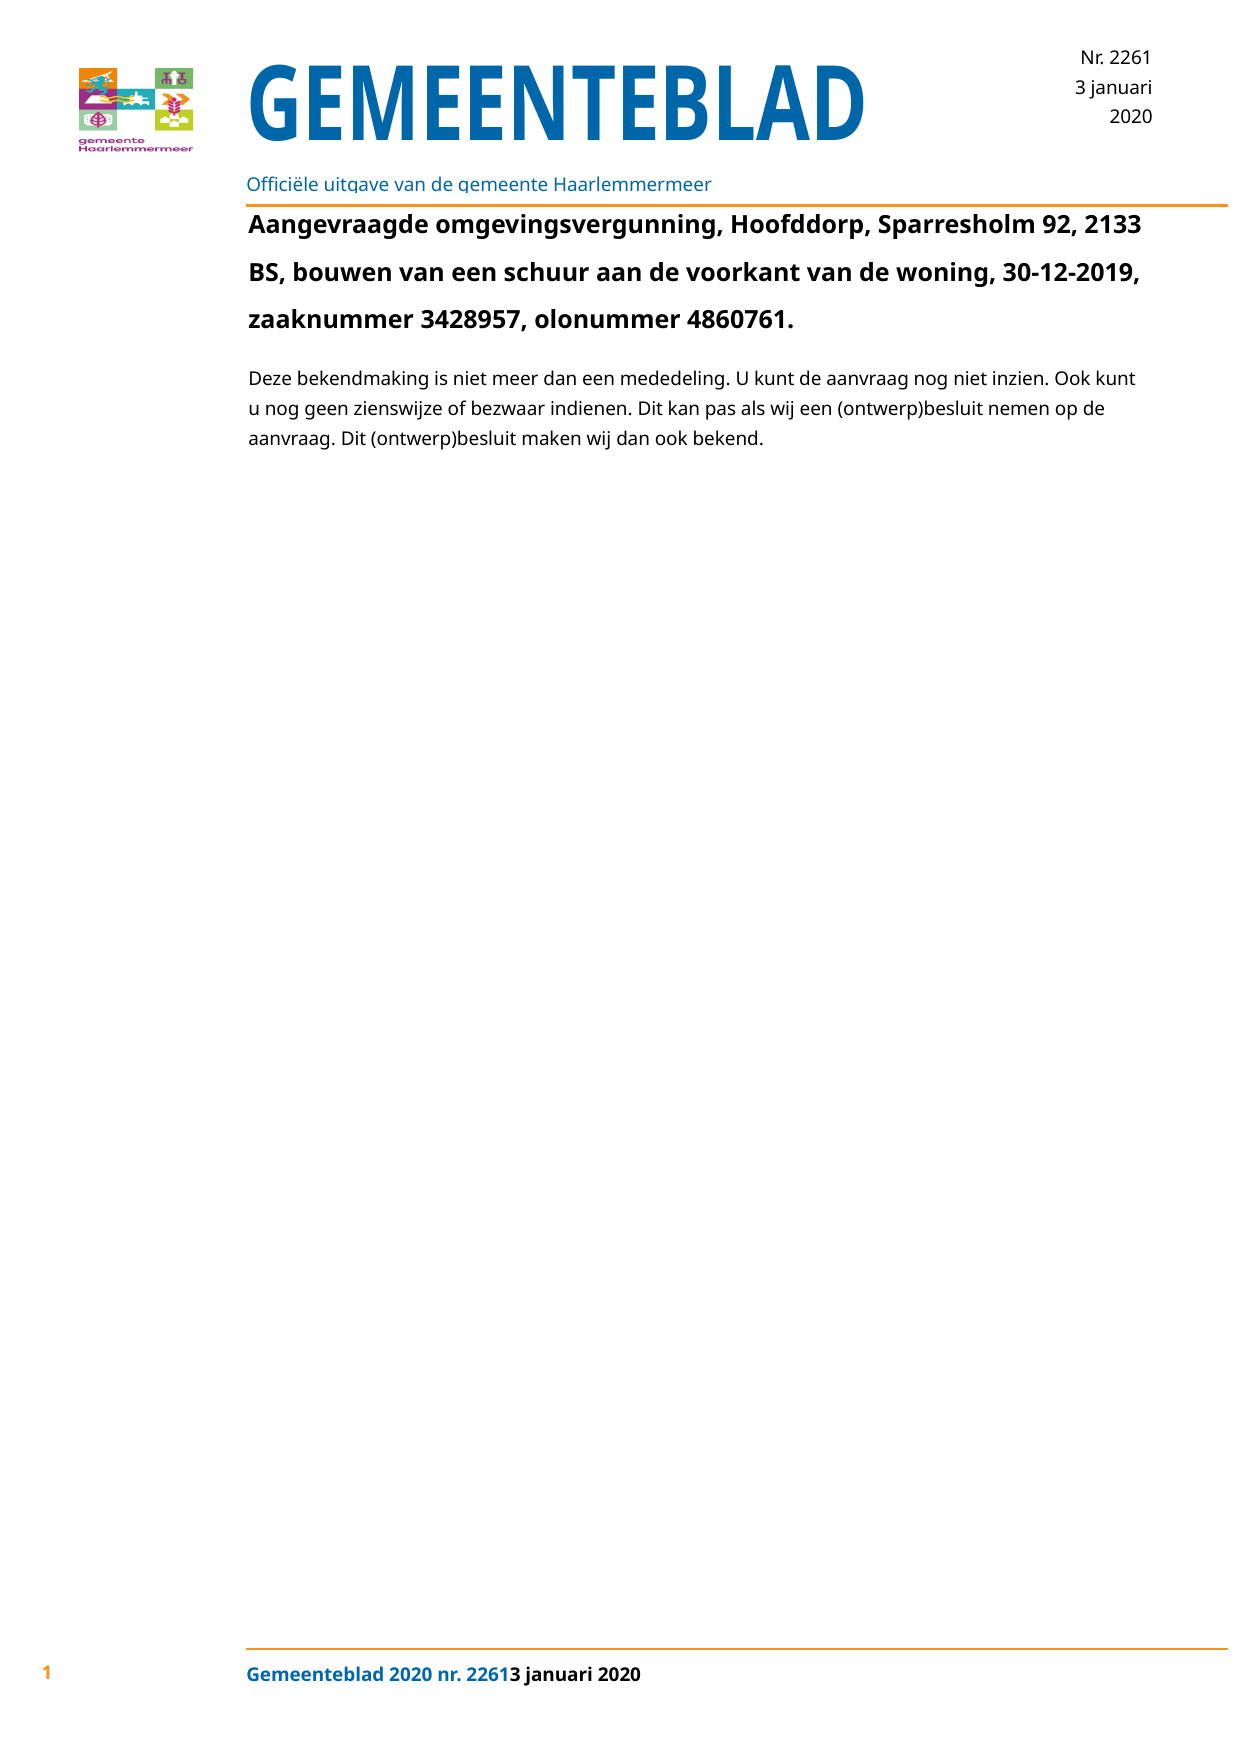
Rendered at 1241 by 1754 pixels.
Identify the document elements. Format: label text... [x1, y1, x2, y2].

picture [41, 47, 231, 172]
text Aangevraagde omgevingsvergunning, Hoofddorp, Sparresholm 92, 2133 BS, bouwen van een schuur aan de voorkant van de woning, 30-12-2019, zaaknummer 3428957, olonummer 4860761. [248, 207, 1152, 336]
text Deze bekendmaking is niet meer dan een mededeling. U kunt de aanvraag nog niet inzien. Ook kunt u nog geen zienswijze of bezwaar indienen. Dit kan pas als wij een (ontwerp)besluit nemen op de aanvraag. Dit (ontwerp)besluit maken wij dan ook bekend. [248, 366, 1152, 450]
